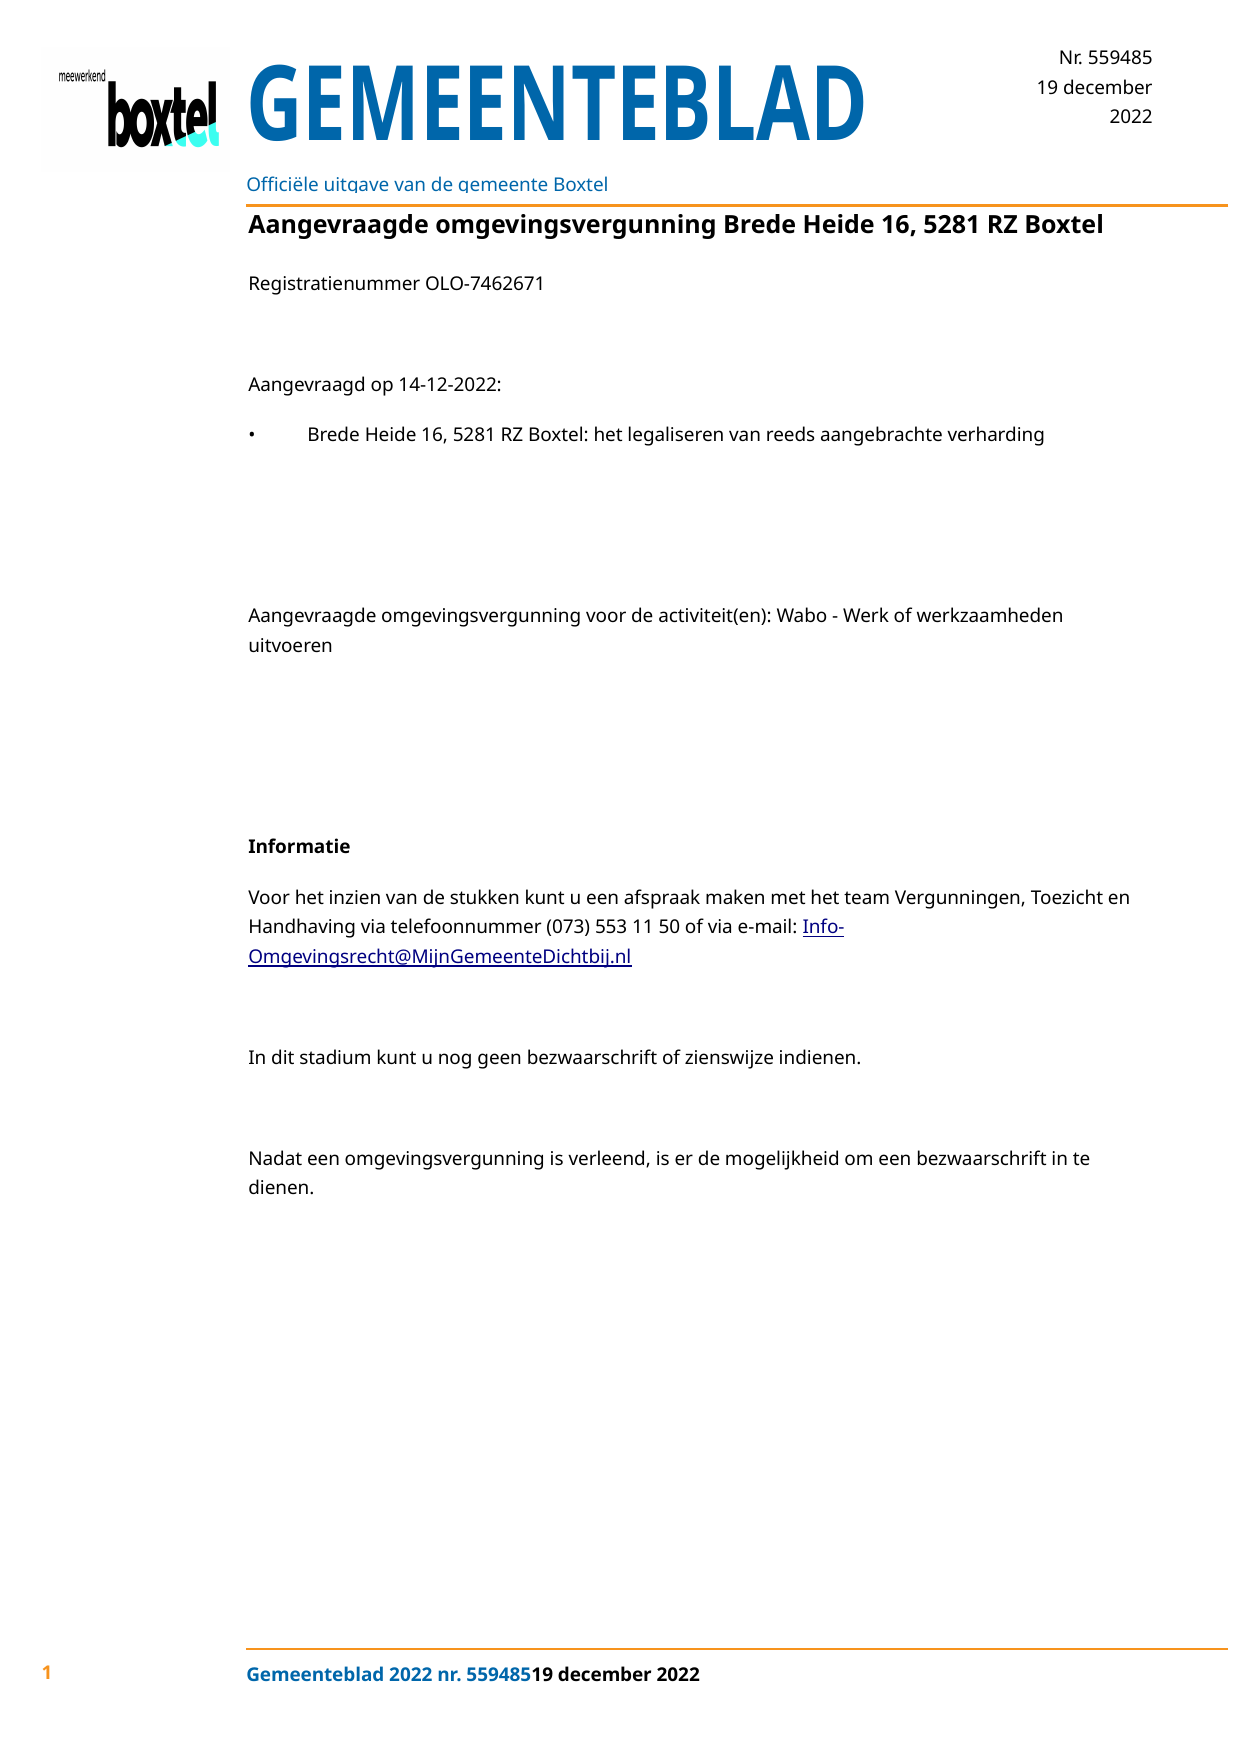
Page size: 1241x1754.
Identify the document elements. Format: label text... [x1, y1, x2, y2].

text Registratienummer OLO-7462671 [248, 270, 1152, 296]
text Aangevraagd op 14-12-2022: [248, 371, 1152, 397]
list Brede Heide 16, 5281 RZ Boxtel: het legaliseren van reeds aangebrachte verharding [248, 422, 1152, 447]
text Informatie [248, 834, 1152, 859]
picture [41, 47, 231, 172]
text In dit stadium kunt u nog geen bezwaarschrift of zienswijze indienen. [248, 1044, 1152, 1070]
text Voor het inzien van de stukken kunt u een afspraak maken met het team Vergunningen, Toezicht en Handhaving via telefoonnummer (073) 553 11 50 of via e-mail: Info-Omgevingsrecht@MijnGemeenteDichtbij.nl [248, 884, 1152, 969]
text Aangevraagde omgevingsvergunning Brede Heide 16, 5281 RZ Boxtel [248, 207, 1152, 241]
text Nadat een omgevingsvergunning is verleend, is er de mogelijkheid om een bezwaarschrift in te dienen. [248, 1145, 1152, 1200]
text Aangevraagde omgevingsvergunning voor de activiteit(en): Wabo - Werk of werkzaamheden uitvoeren [248, 602, 1152, 658]
